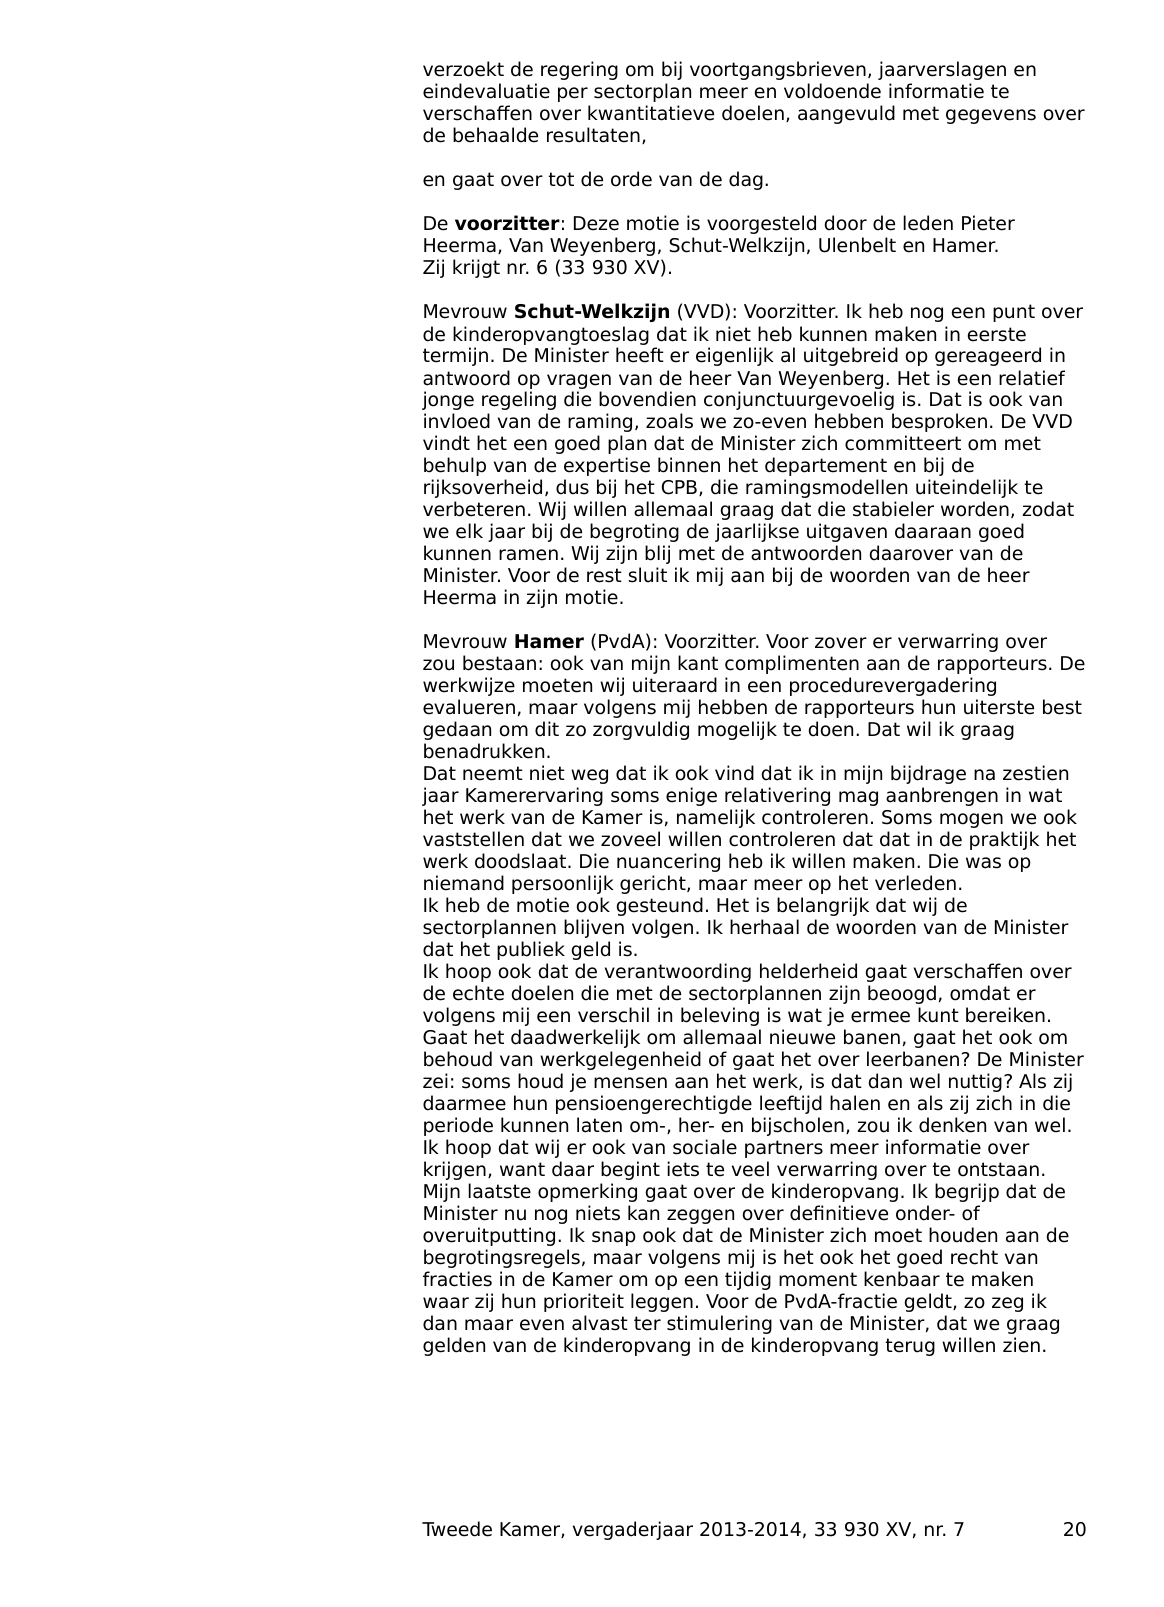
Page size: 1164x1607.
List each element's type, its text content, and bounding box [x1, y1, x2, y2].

text De voorzitter: Deze motie is voorgesteld door de leden Pieter Heerma, Van Weyenberg, Schut-Welkzijn, Ulenbelt en Hamer. [422, 213, 1087, 257]
text en gaat over tot de orde van de dag. [422, 169, 1087, 191]
text Mevrouw Schut-Welkzijn (VVD): Voorzitter. Ik heb nog een punt over de kinderopvangtoeslag dat ik niet heb kunnen maken in eerste termijn. De Minister heeft er eigenlijk al uitgebreid op gereageerd in antwoord op vragen van de heer Van Weyenberg. Het is een relatief jonge regeling die bovendien conjunctuurgevoelig is. Dat is ook van invloed van de raming, zoals we zo-even hebben besproken. De VVD vindt het een goed plan dat de Minister zich committeert om met behulp van de expertise binnen het departement en bij de rijksoverheid, dus bij het CPB, die ramingsmodellen uiteindelijk te verbeteren. Wij willen allemaal graag dat die stabieler worden, zodat we elk jaar bij de begroting de jaarlijkse uitgaven daaraan goed kunnen ramen. Wij zijn blij met de antwoorden daarover van de Minister. Voor de rest sluit ik mij aan bij de woorden van de heer Heerma in zijn motie. [422, 301, 1087, 609]
text Ik heb de motie ook gesteund. Het is belangrijk dat wij de sectorplannen blijven volgen. Ik herhaal de woorden van de Minister dat het publiek geld is. [422, 895, 1087, 961]
text Mevrouw Hamer (PvdA): Voorzitter. Voor zover er verwarring over zou bestaan: ook van mijn kant complimenten aan de rapporteurs. De werkwijze moeten wij uiteraard in een procedurevergadering evalueren, maar volgens mij hebben de rapporteurs hun uiterste best gedaan om dit zo zorgvuldig mogelijk te doen. Dat wil ik graag benadrukken. [422, 631, 1087, 763]
text Mijn laatste opmerking gaat over de kinderopvang. Ik begrijp dat de Minister nu nog niets kan zeggen over definitieve onder- of overuitputting. Ik snap ook dat de Minister zich moet houden aan de begrotingsregels, maar volgens mij is het ook het goed recht van fracties in de Kamer om op een tijdig moment kenbaar te maken waar zij hun prioriteit leggen. Voor de PvdA-fractie geldt, zo zeg ik dan maar even alvast ter stimulering van de Minister, dat we graag gelden van de kinderopvang in de kinderopvang terug willen zien. [422, 1181, 1087, 1357]
text verzoekt de regering om bij voortgangsbrieven, jaarverslagen en eindevaluatie per sectorplan meer en voldoende informatie te verschaffen over kwantitatieve doelen, aangevuld met gegevens over de behaalde resultaten, [422, 59, 1087, 147]
text Dat neemt niet weg dat ik ook vind dat ik in mijn bijdrage na zestien jaar Kamerervaring soms enige relativering mag aanbrengen in wat het werk van de Kamer is, namelijk controleren. Soms mogen we ook vaststellen dat we zoveel willen controleren dat dat in de praktijk het werk doodslaat. Die nuancering heb ik willen maken. Die was op niemand persoonlijk gericht, maar meer op het verleden. [422, 763, 1087, 895]
text Zij krijgt nr. 6 (33 930 XV). [422, 257, 1087, 279]
text Ik hoop ook dat de verantwoording helderheid gaat verschaffen over de echte doelen die met de sectorplannen zijn beoogd, omdat er volgens mij een verschil in beleving is wat je ermee kunt bereiken. Gaat het daadwerkelijk om allemaal nieuwe banen, gaat het ook om behoud van werkgelegenheid of gaat het over leerbanen? De Minister zei: soms houd je mensen aan het werk, is dat dan wel nuttig? Als zij daarmee hun pensioengerechtigde leeftijd halen en als zij zich in die periode kunnen laten om-, her- en bijscholen, zou ik denken van wel. Ik hoop dat wij er ook van sociale partners meer informatie over krijgen, want daar begint iets te veel verwarring over te ontstaan. [422, 961, 1087, 1181]
